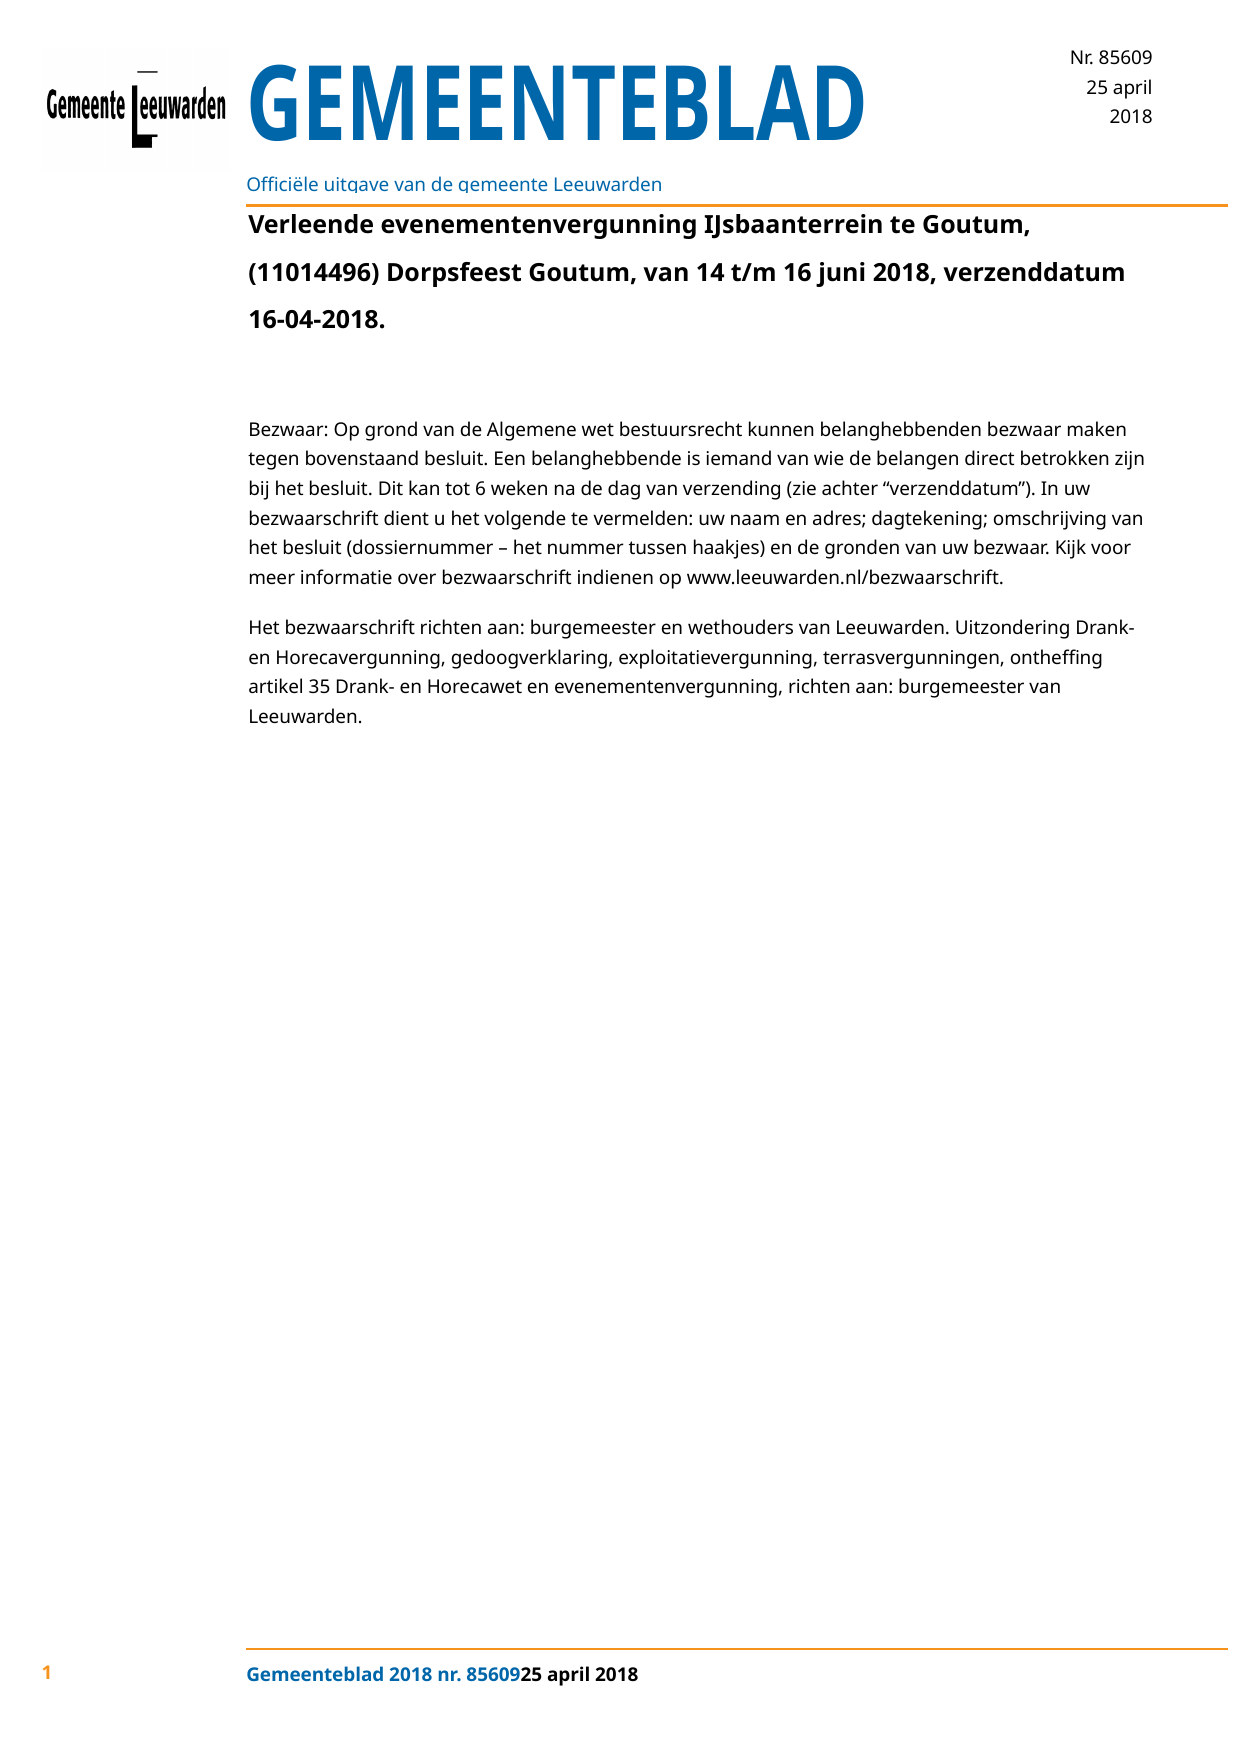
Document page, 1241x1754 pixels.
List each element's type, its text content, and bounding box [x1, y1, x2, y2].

text Verleende evenementenvergunning IJsbaanterrein te Goutum, (11014496) Dorpsfeest Goutum, van 14 t/m 16 juni 2018, verzenddatum 16-04-2018. [248, 207, 1152, 336]
text Bezwaar: Op grond van de Algemene wet bestuursrecht kunnen belanghebbenden bezwaar maken tegen bovenstaand besluit. Een belanghebbende is iemand van wie de belangen direct betrokken zijn bij het besluit. Dit kan tot 6 weken na de dag van verzending (zie achter “verzenddatum”). In uw bezwaarschrift dient u het volgende te vermelden: uw naam en adres; dagtekening; omschrijving van het besluit (dossiernummer – het nummer tussen haakjes) en de gronden van uw bezwaar. Kijk voor meer informatie over bezwaarschrift indienen op www.leeuwarden.nl/bezwaarschrift. [248, 416, 1152, 589]
picture [41, 47, 231, 172]
text Het bezwaarschrift richten aan: burgemeester en wethouders van Leeuwarden. Uitzondering Drank- en Horecavergunning, gedoogverklaring, exploitatievergunning, terrasvergunningen, ontheffing artikel 35 Drank- en Horecawet en evenementenvergunning, richten aan: burgemeester van Leeuwarden. [248, 614, 1152, 729]
